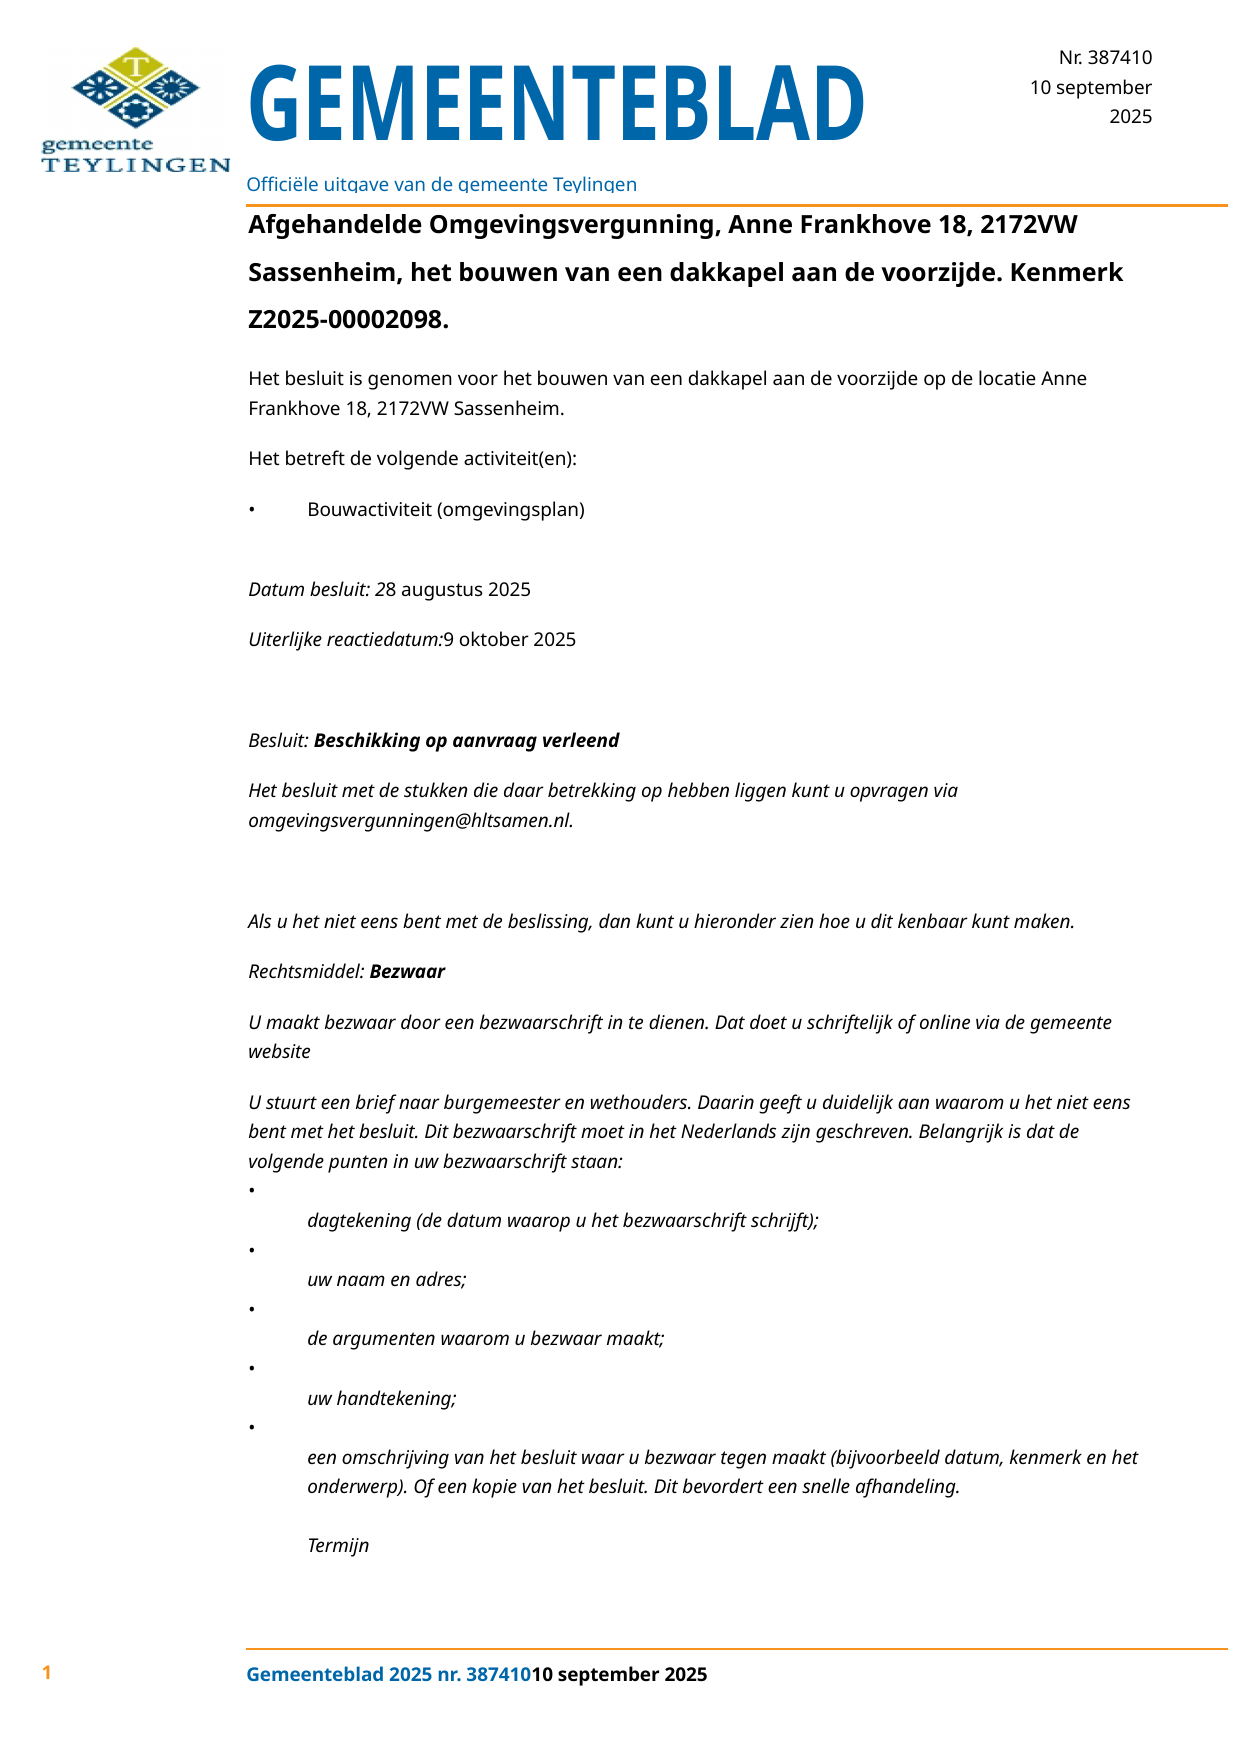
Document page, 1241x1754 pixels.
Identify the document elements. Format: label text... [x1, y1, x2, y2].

list uw handtekening; [248, 1385, 1152, 1410]
list Termijn [248, 1533, 1152, 1558]
text Rechtsmiddel: Bezwaar [248, 958, 1152, 984]
text Datum besluit: 28 augustus 2025 [248, 576, 1152, 602]
picture [41, 47, 231, 172]
text Als u het niet eens bent met de beslissing, dan kunt u hieronder zien hoe u dit kenbaar kunt maken. [248, 908, 1152, 934]
list Bouwactiviteit (omgevingsplan) [248, 496, 1152, 522]
list de argumenten waarom u bezwaar maakt; [248, 1326, 1152, 1351]
text U stuurt een brief naar burgemeester en wethouders. Daarin geeft u duidelijk aan waarom u het niet eens bent met het besluit. Dit bezwaarschrift moet in het Nederlands zijn geschreven. Belangrijk is dat de volgende punten in uw bezwaarschrift staan: [248, 1089, 1152, 1174]
text Het besluit is genomen voor het bouwen van een dakkapel aan de voorzijde op de locatie Anne Frankhove 18, 2172VW Sassenheim. [248, 366, 1152, 421]
text U maakt bezwaar door een bezwaarschrift in te dienen. Dat doet u schriftelijk of online via de gemeente website [248, 1009, 1152, 1064]
list uw naam en adres; [248, 1266, 1152, 1292]
text Uiterlijke reactiedatum:9 oktober 2025 [248, 626, 1152, 652]
text Afgehandelde Omgevingsvergunning, Anne Frankhove 18, 2172VW Sassenheim, het bouwen van een dakkapel aan de voorzijde. Kenmerk Z2025-00002098. [248, 207, 1152, 336]
text Het besluit met de stukken die daar betrekking op hebben liggen kunt u opvragen via omgevingsvergunningen@hltsamen.nl. [248, 778, 1152, 833]
list dagtekening (de datum waarop u het bezwaarschrift schrijft); [248, 1207, 1152, 1233]
text Het betreft de volgende activiteit(en): [248, 446, 1152, 471]
list een omschrijving van het besluit waar u bezwaar tegen maakt (bijvoorbeeld datum, kenmerk en het onderwerp). Of een kopie van het besluit. Dit bevordert een snelle afhandeling. [248, 1444, 1152, 1499]
text Besluit: Beschikking op aanvraag verleend [248, 727, 1152, 753]
